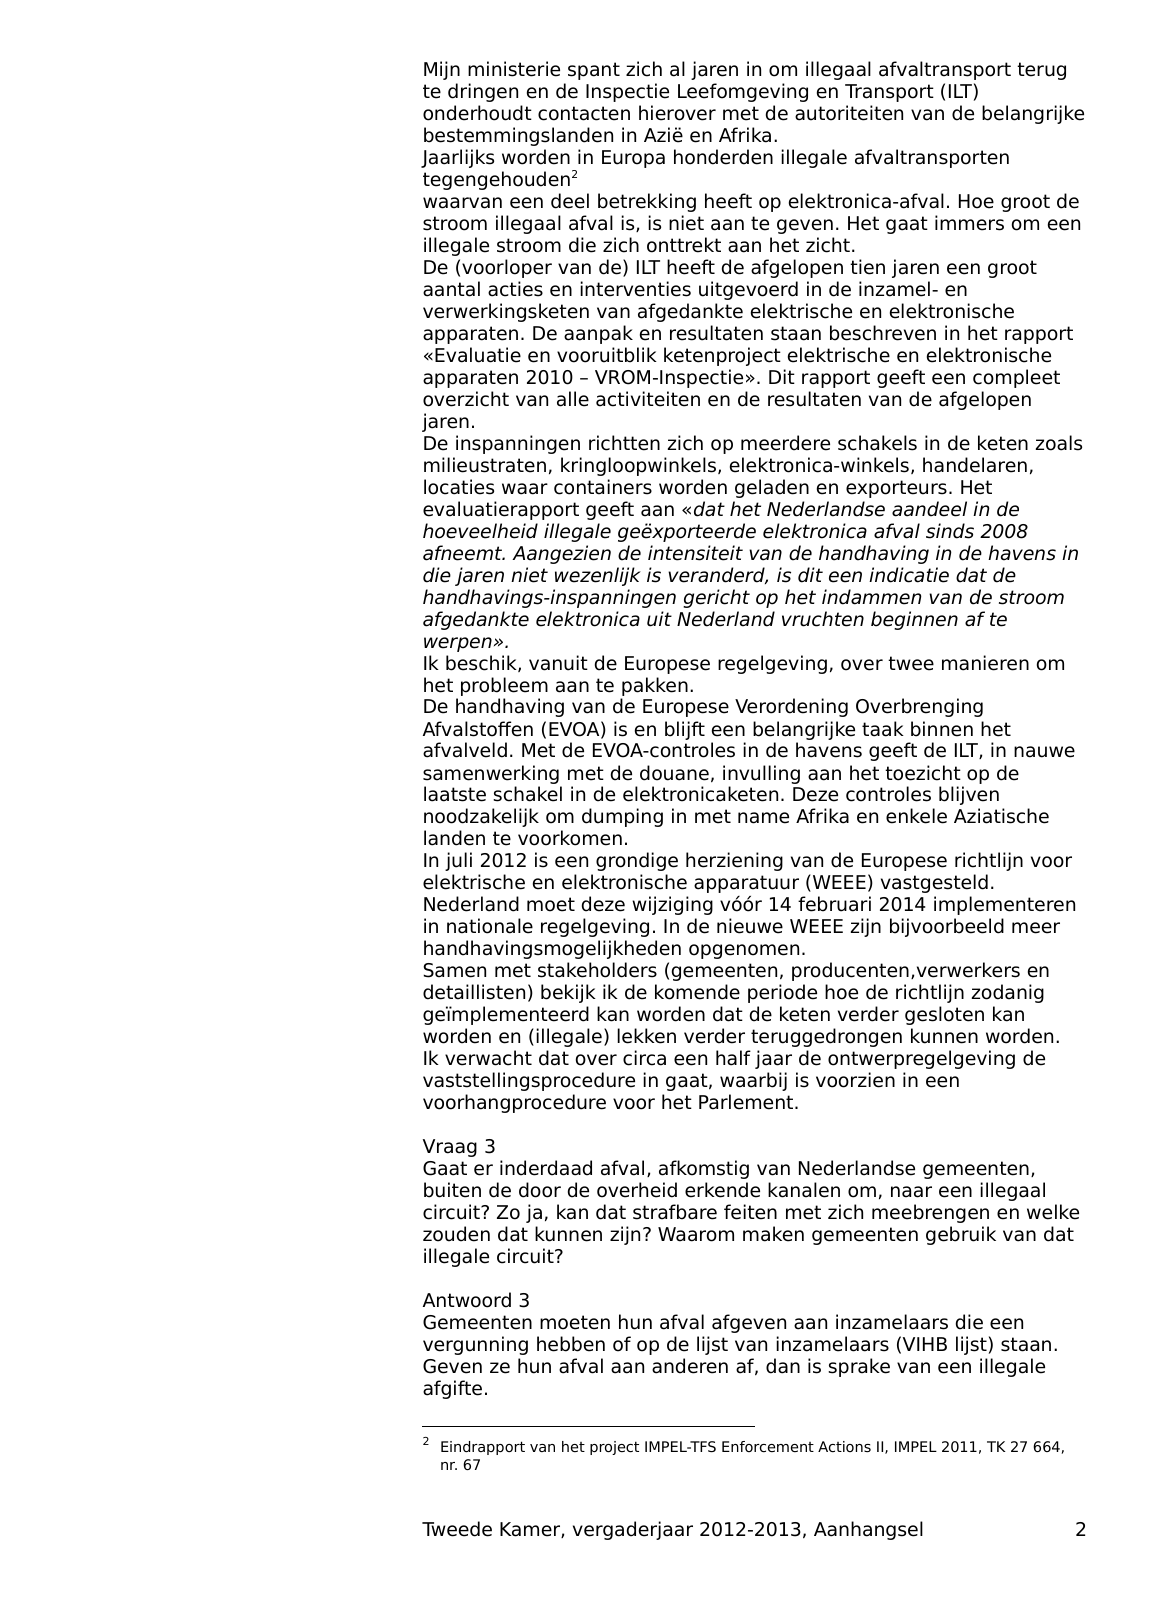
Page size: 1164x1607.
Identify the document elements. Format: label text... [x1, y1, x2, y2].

text De inspanningen richtten zich op meerdere schakels in de keten zoals milieustraten, kringloopwinkels, elektronica-winkels, handelaren, locaties waar containers worden geladen en exporteurs. Het evaluatierapport geeft aan «dat het Nederlandse aandeel in de hoeveelheid illegale geëxporteerde elektronica afval sinds 2008 afneemt. Aangezien de intensiteit van de handhaving in de havens in die jaren niet wezenlijk is veranderd, is dit een indicatie dat de handhavings-inspanningen gericht op het indammen van de stroom afgedankte elektronica uit Nederland vruchten beginnen af te werpen». [422, 433, 1087, 652]
text Eindrapport van het project IMPEL-TFS Enforcement Actions II, IMPEL 2011, TK 27 664, nr. 67 [422, 1435, 1087, 1474]
text Gemeenten moeten hun afval afgeven aan inzamelaars die een vergunning hebben of op de lijst van inzamelaars (VIHB lijst) staan. Geven ze hun afval aan anderen af, dan is sprake van een illegale afgifte. [422, 1312, 1087, 1400]
text Gaat er inderdaad afval, afkomstig van Nederlandse gemeenten, buiten de door de overheid erkende kanalen om, naar een illegaal circuit? Zo ja, kan dat strafbare feiten met zich meebrengen en welke zouden dat kunnen zijn? Waarom maken gemeenten gebruik van dat illegale circuit? [422, 1158, 1087, 1268]
text Mijn ministerie spant zich al jaren in om illegaal afvaltransport terug te dringen en de Inspectie Leefomgeving en Transport (ILT) onderhoudt contacten hierover met de autoriteiten van de belangrijke bestemmingslanden in Azië en Afrika. [422, 59, 1087, 147]
text De (voorloper van de) ILT heeft de afgelopen tien jaren een groot aantal acties en interventies uitgevoerd in de inzamel- en verwerkingsketen van afgedankte elektrische en elektronische apparaten. De aanpak en resultaten staan beschreven in het rapport «Evaluatie en vooruitblik ketenproject elektrische en elektronische apparaten 2010 – VROM-Inspectie». Dit rapport geeft een compleet overzicht van alle activiteiten en de resultaten van de afgelopen jaren. [422, 257, 1087, 433]
text Jaarlijks worden in Europa honderden illegale afvaltransporten tegengehouden [422, 147, 1087, 191]
text In juli 2012 is een grondige herziening van de Europese richtlijn voor elektrische en elektronische apparatuur (WEEE) vastgesteld. Nederland moet deze wijziging vóór 14 februari 2014 implementeren in nationale regelgeving. In de nieuwe WEEE zijn bijvoorbeeld meer handhavingsmogelijkheden opgenomen. [422, 850, 1087, 960]
text Samen met stakeholders (gemeenten, producenten,verwerkers en detaillisten) bekijk ik de komende periode hoe de richtlijn zodanig geïmplementeerd kan worden dat de keten verder gesloten kan worden en (illegale) lekken verder teruggedrongen kunnen worden. [422, 960, 1087, 1048]
text Antwoord 3 [422, 1290, 1087, 1312]
text De handhaving van de Europese Verordening Overbrenging Afvalstoffen (EVOA) is en blijft een belangrijke taak binnen het afvalveld. Met de EVOA-controles in de havens geeft de ILT, in nauwe samenwerking met de douane, invulling aan het toezicht op de laatste schakel in de elektronicaketen. Deze controles blijven noodzakelijk om dumping in met name Afrika en enkele Aziatische landen te voorkomen. [422, 696, 1087, 850]
text Vraag 3 [422, 1136, 1087, 1158]
text waarvan een deel betrekking heeft op elektronica-afval. Hoe groot de stroom illegaal afval is, is niet aan te geven. Het gaat immers om een illegale stroom die zich onttrekt aan het zicht. [422, 191, 1087, 257]
text Ik beschik, vanuit de Europese regelgeving, over twee manieren om het probleem aan te pakken. [422, 652, 1087, 696]
text Ik verwacht dat over circa een half jaar de ontwerpregelgeving de vaststellingsprocedure in gaat, waarbij is voorzien in een voorhangprocedure voor het Parlement. [422, 1048, 1087, 1114]
